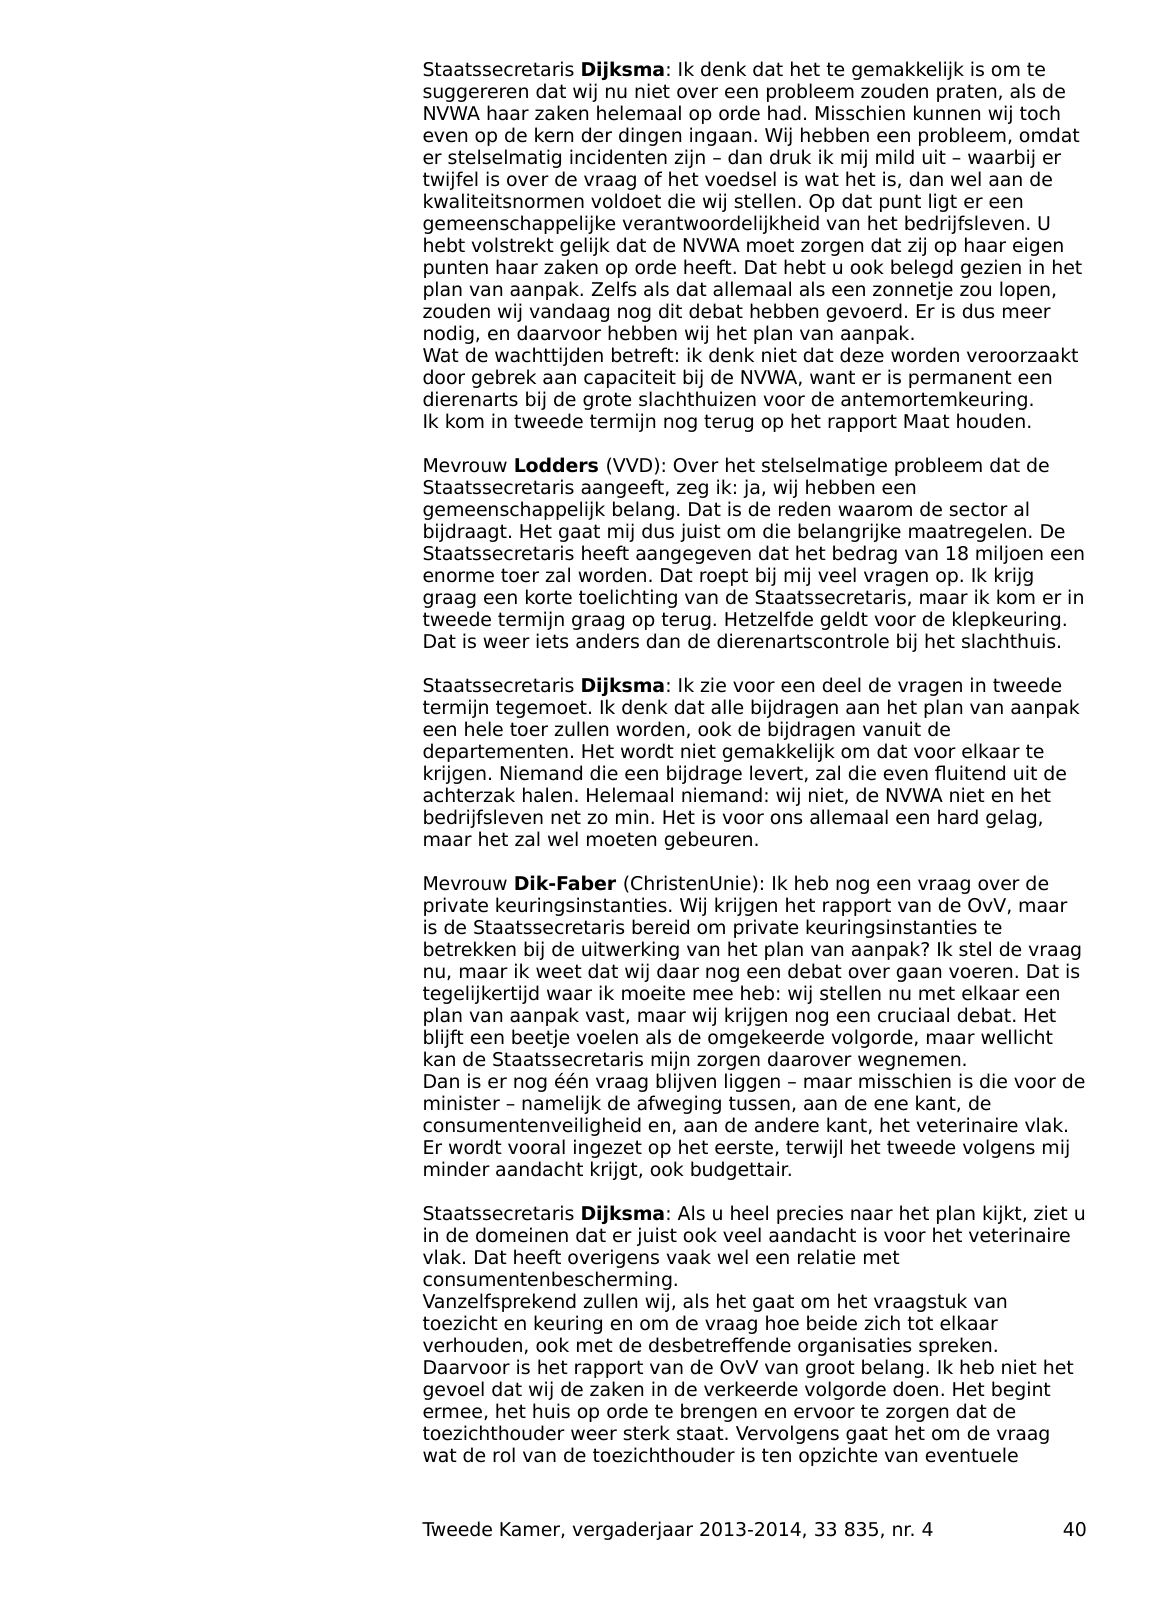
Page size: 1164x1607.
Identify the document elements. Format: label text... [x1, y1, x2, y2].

text Staatssecretaris Dijksma: Als u heel precies naar het plan kijkt, ziet u in de domeinen dat er juist ook veel aandacht is voor het veterinaire vlak. Dat heeft overigens vaak wel een relatie met consumentenbescherming. [422, 1203, 1087, 1291]
text Staatssecretaris Dijksma: Ik zie voor een deel de vragen in tweede termijn tegemoet. Ik denk dat alle bijdragen aan het plan van aanpak een hele toer zullen worden, ook de bijdragen vanuit de departementen. Het wordt niet gemakkelijk om dat voor elkaar te krijgen. Niemand die een bijdrage levert, zal die even fluitend uit de achterzak halen. Helemaal niemand: wij niet, de NVWA niet en het bedrijfsleven net zo min. Het is voor ons allemaal een hard gelag, maar het zal wel moeten gebeuren. [422, 675, 1087, 851]
text Ik kom in tweede termijn nog terug op het rapport Maat houden. [422, 411, 1087, 433]
text Mevrouw Lodders (VVD): Over het stelselmatige probleem dat de Staatssecretaris aangeeft, zeg ik: ja, wij hebben een gemeenschappelijk belang. Dat is de reden waarom de sector al bijdraagt. Het gaat mij dus juist om die belangrijke maatregelen. De Staatssecretaris heeft aangegeven dat het bedrag van 18 miljoen een enorme toer zal worden. Dat roept bij mij veel vragen op. Ik krijg graag een korte toelichting van de Staatssecretaris, maar ik kom er in tweede termijn graag op terug. Hetzelfde geldt voor de klepkeuring. Dat is weer iets anders dan de dierenartscontrole bij het slachthuis. [422, 455, 1087, 653]
text Wat de wachttijden betreft: ik denk niet dat deze worden veroorzaakt door gebrek aan capaciteit bij de NVWA, want er is permanent een dierenarts bij de grote slachthuizen voor de antemortemkeuring. [422, 345, 1087, 411]
text Mevrouw Dik-Faber (ChristenUnie): Ik heb nog een vraag over de private keuringsinstanties. Wij krijgen het rapport van de OvV, maar is de Staatssecretaris bereid om private keuringsinstanties te betrekken bij de uitwerking van het plan van aanpak? Ik stel de vraag nu, maar ik weet dat wij daar nog een debat over gaan voeren. Dat is tegelijkertijd waar ik moeite mee heb: wij stellen nu met elkaar een plan van aanpak vast, maar wij krijgen nog een cruciaal debat. Het blijft een beetje voelen als de omgekeerde volgorde, maar wellicht kan de Staatssecretaris mijn zorgen daarover wegnemen. [422, 873, 1087, 1071]
text Staatssecretaris Dijksma: Ik denk dat het te gemakkelijk is om te suggereren dat wij nu niet over een probleem zouden praten, als de NVWA haar zaken helemaal op orde had. Misschien kunnen wij toch even op de kern der dingen ingaan. Wij hebben een probleem, omdat er stelselmatig incidenten zijn – dan druk ik mij mild uit – waarbij er twijfel is over de vraag of het voedsel is wat het is, dan wel aan de kwaliteitsnormen voldoet die wij stellen. Op dat punt ligt er een gemeenschappelijke verantwoordelijkheid van het bedrijfsleven. U hebt volstrekt gelijk dat de NVWA moet zorgen dat zij op haar eigen punten haar zaken op orde heeft. Dat hebt u ook belegd gezien in het plan van aanpak. Zelfs als dat allemaal als een zonnetje zou lopen, zouden wij vandaag nog dit debat hebben gevoerd. Er is dus meer nodig, en daarvoor hebben wij het plan van aanpak. [422, 59, 1087, 345]
text Vanzelfsprekend zullen wij, als het gaat om het vraagstuk van toezicht en keuring en om de vraag hoe beide zich tot elkaar verhouden, ook met de desbetreffende organisaties spreken. Daarvoor is het rapport van de OvV van groot belang. Ik heb niet het gevoel dat wij de zaken in de verkeerde volgorde doen. Het begint ermee, het huis op orde te brengen en ervoor te zorgen dat de toezichthouder weer sterk staat. Vervolgens gaat het om de vraag wat de rol van de toezichthouder is ten opzichte van eventuele [422, 1291, 1087, 1467]
text Dan is er nog één vraag blijven liggen – maar misschien is die voor de minister – namelijk de afweging tussen, aan de ene kant, de consumentenveiligheid en, aan de andere kant, het veterinaire vlak. Er wordt vooral ingezet op het eerste, terwijl het tweede volgens mij minder aandacht krijgt, ook budgettair. [422, 1071, 1087, 1181]
